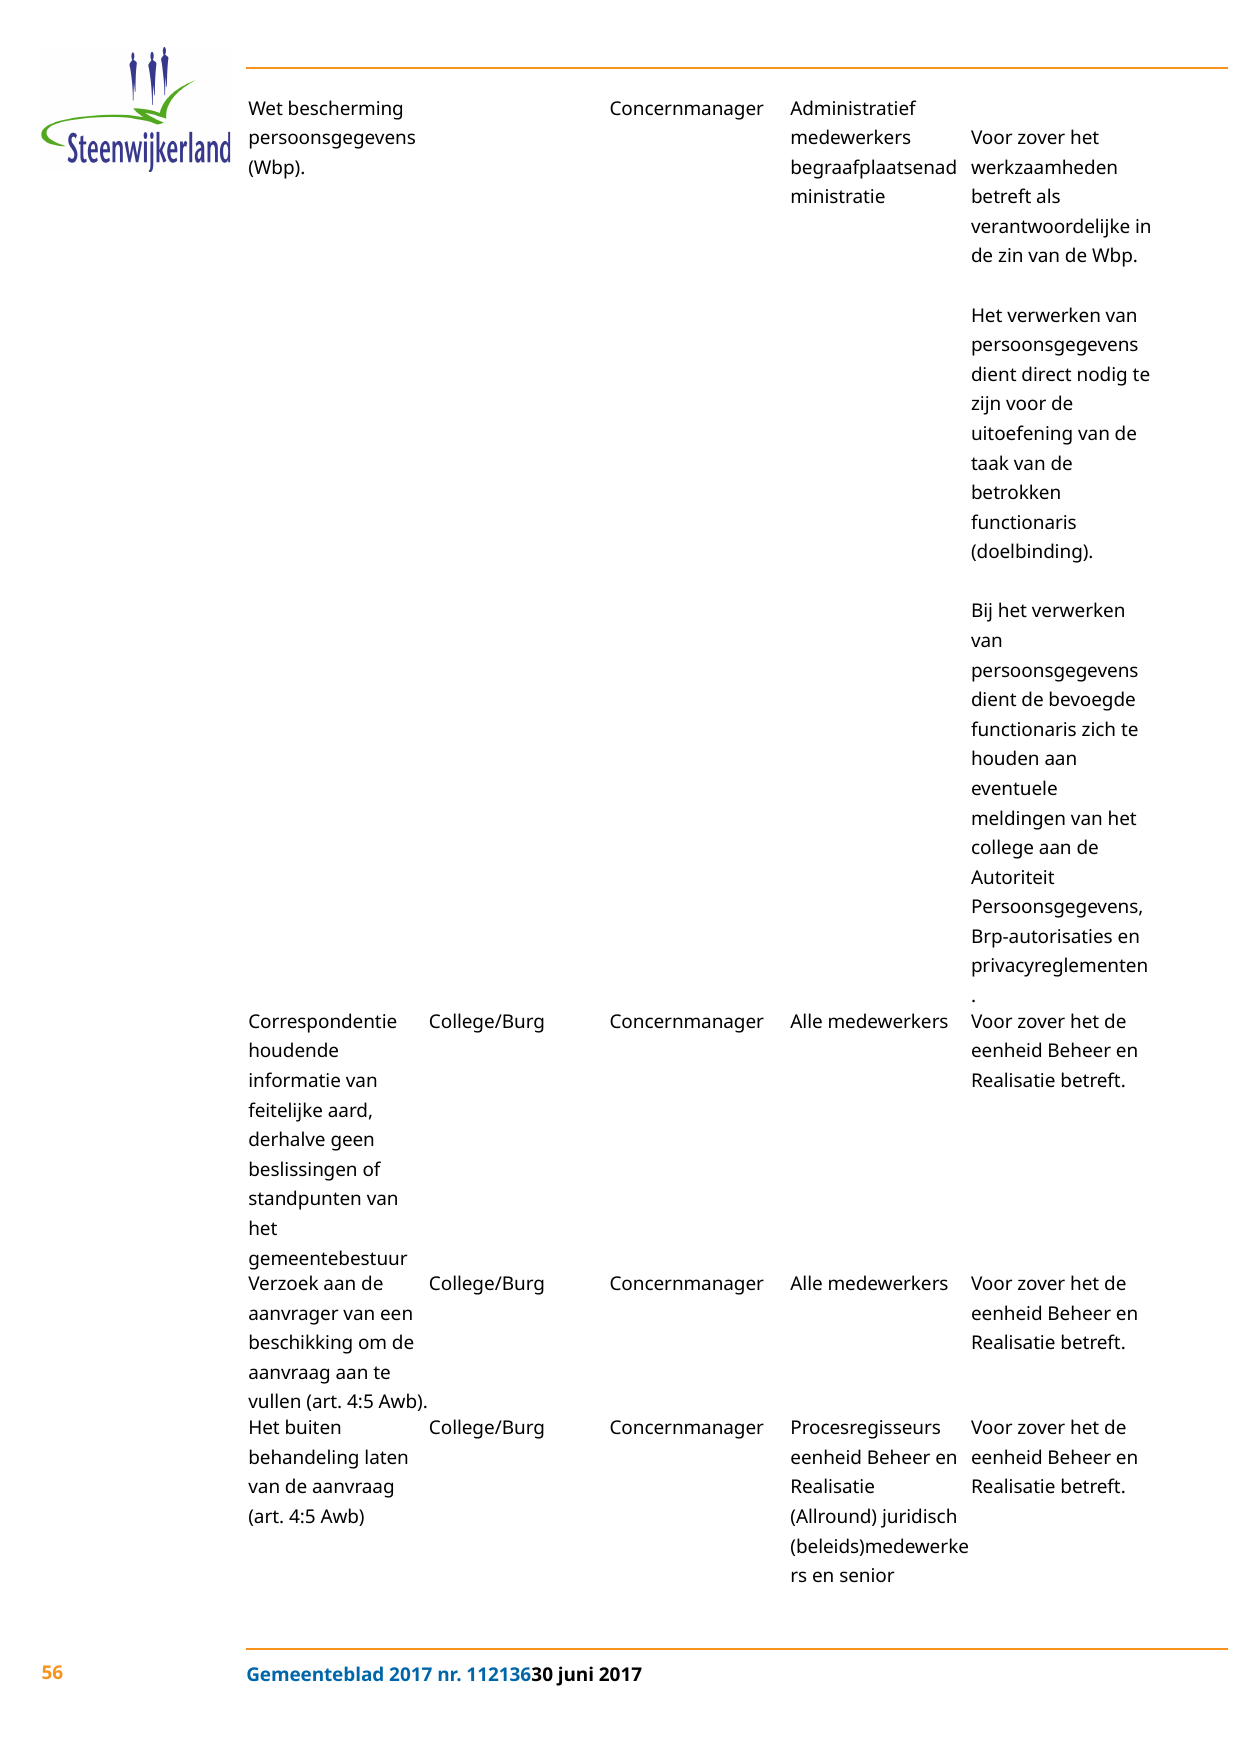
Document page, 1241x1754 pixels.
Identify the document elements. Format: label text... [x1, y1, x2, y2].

table_cell Verzoek aan de aanvrager van een beschikking om de aanvraag aan te vullen (art. 4:5 Awb). [248, 1270, 429, 1414]
table_cell Procesregisseurs eenheid Beheer en Realisatie (Allround) juridisch (beleids)medewerkers en senior [790, 1415, 971, 1588]
picture [41, 47, 231, 172]
table_cell Voor zover het de eenheid Beheer en Realisatie betreft. [971, 1270, 1152, 1414]
table_cell Correspondentie houdende informatie van feitelijke aard, derhalve geen beslissingen of standpunten van het gemeentebestuur [248, 1008, 429, 1270]
table_cell Administratief medewerkers begraafplaatsenadministratie [790, 95, 971, 1008]
table_cell Voor zover het werkzaamheden betreft als verantwoordelijke in de zin van de Wbp. Het verwerken van persoonsgegevens dient direct nodig te zijn voor de uitoefening van de taak van de betrokken functionaris (doelbinding). Bij het verwerken van persoonsgegevens dient de bevoegde functionaris zich te houden aan eventuele meldingen van het college aan de Autoriteit Persoonsgegevens, Brp-autorisaties en privacyreglementen. [971, 95, 1152, 1008]
table_cell Voor zover het de eenheid Beheer en Realisatie betreft. [971, 1008, 1152, 1270]
table_cell Alle medewerkers [790, 1270, 971, 1414]
table_cell Concernmanager [609, 1415, 790, 1588]
table_cell College/Burg [429, 1008, 609, 1270]
table_cell Concernmanager [609, 1270, 790, 1414]
table_cell [429, 95, 609, 1008]
table_cell Concernmanager [609, 95, 790, 1008]
table_cell Het buiten behandeling laten van de aanvraag (art. 4:5 Awb) [248, 1415, 429, 1588]
table_cell Wet bescherming persoonsgegevens (Wbp). [248, 95, 429, 1008]
table_cell Voor zover het de eenheid Beheer en Realisatie betreft. [971, 1415, 1152, 1588]
table_cell Alle medewerkers [790, 1008, 971, 1270]
table_cell College/Burg [429, 1270, 609, 1414]
table_cell College/Burg [429, 1415, 609, 1588]
table_cell Concernmanager [609, 1008, 790, 1270]
